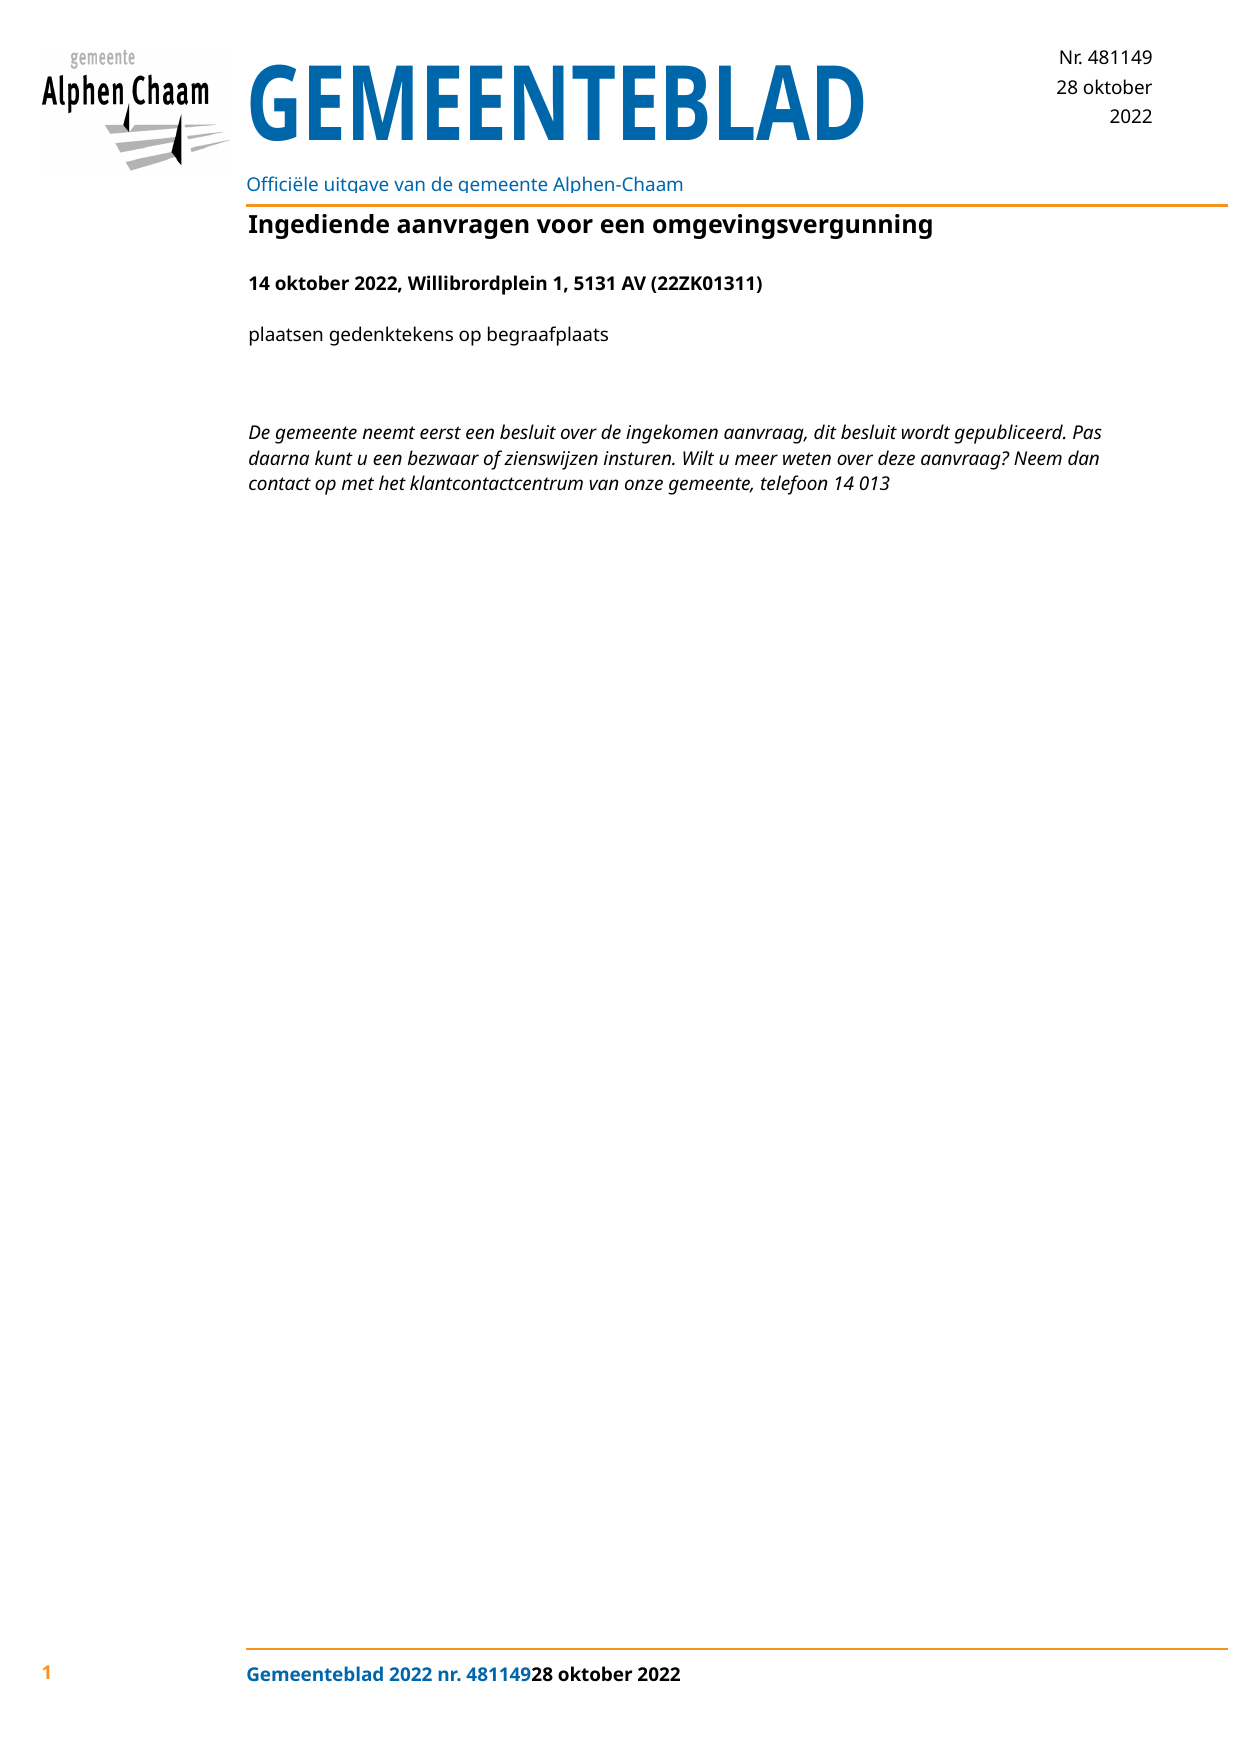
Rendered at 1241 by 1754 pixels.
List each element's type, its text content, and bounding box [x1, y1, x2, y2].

text De gemeente neemt eerst een besluit over de ingekomen aanvraag, dit besluit wordt gepubliceerd. Pas daarna kunt u een bezwaar of zienswijzen insturen. Wilt u meer weten over deze aanvraag? Neem dan contact op met het klantcontactcentrum van onze gemeente, telefoon 14 013 [248, 419, 1152, 496]
text Ingediende aanvragen voor een omgevingsvergunning [248, 207, 1152, 241]
picture [41, 47, 231, 172]
text 14 oktober 2022, Willibrordplein 1, 5131 AV (22ZK01311) [248, 270, 1152, 296]
text plaatsen gedenktekens op begraafplaats [248, 321, 1152, 346]
